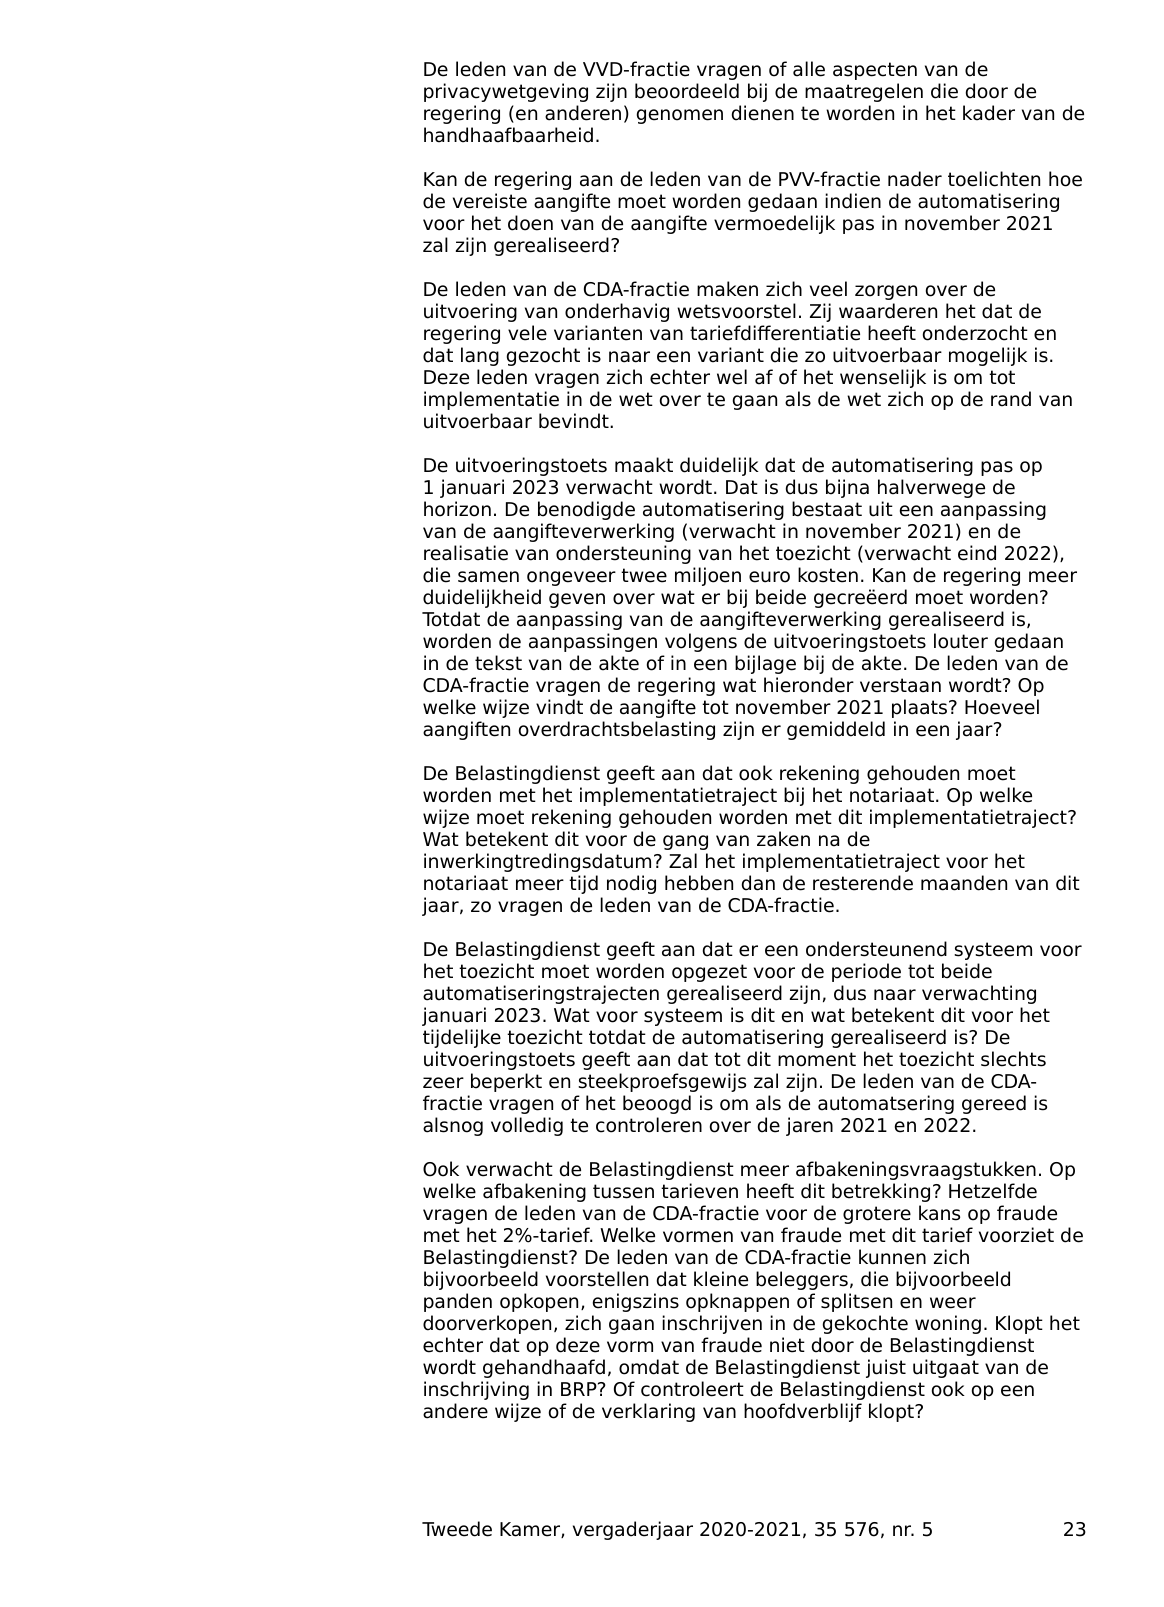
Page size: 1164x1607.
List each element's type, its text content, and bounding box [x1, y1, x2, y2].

text De uitvoeringstoets maakt duidelijk dat de automatisering pas op 1 januari 2023 verwacht wordt. Dat is dus bijna halverwege de horizon. De benodigde automatisering bestaat uit een aanpassing van de aangifteverwerking (verwacht in november 2021) en de realisatie van ondersteuning van het toezicht (verwacht eind 2022), die samen ongeveer twee miljoen euro kosten. Kan de regering meer duidelijkheid geven over wat er bij beide gecreëerd moet worden? Totdat de aanpassing van de aangifteverwerking gerealiseerd is, worden de aanpassingen volgens de uitvoeringstoets louter gedaan in de tekst van de akte of in een bijlage bij de akte. De leden van de CDA-fractie vragen de regering wat hieronder verstaan wordt? Op welke wijze vindt de aangifte tot november 2021 plaats? Hoeveel aangiften overdrachtsbelasting zijn er gemiddeld in een jaar? [422, 455, 1087, 741]
text De leden van de CDA-fractie maken zich veel zorgen over de uitvoering van onderhavig wetsvoorstel. Zij waarderen het dat de regering vele varianten van tariefdifferentiatie heeft onderzocht en dat lang gezocht is naar een variant die zo uitvoerbaar mogelijk is. Deze leden vragen zich echter wel af of het wenselijk is om tot implementatie in de wet over te gaan als de wet zich op de rand van uitvoerbaar bevindt. [422, 279, 1087, 433]
text De Belastingdienst geeft aan dat er een ondersteunend systeem voor het toezicht moet worden opgezet voor de periode tot beide automatiseringstrajecten gerealiseerd zijn, dus naar verwachting januari 2023. Wat voor systeem is dit en wat betekent dit voor het tijdelijke toezicht totdat de automatisering gerealiseerd is? De uitvoeringstoets geeft aan dat tot dit moment het toezicht slechts zeer beperkt en steekproefsgewijs zal zijn. De leden van de CDA-fractie vragen of het beoogd is om als de automatsering gereed is alsnog volledig te controleren over de jaren 2021 en 2022. [422, 939, 1087, 1137]
text De Belastingdienst geeft aan dat ook rekening gehouden moet worden met het implementatietraject bij het notariaat. Op welke wijze moet rekening gehouden worden met dit implementatietraject? Wat betekent dit voor de gang van zaken na de inwerkingtredingsdatum? Zal het implementatietraject voor het notariaat meer tijd nodig hebben dan de resterende maanden van dit jaar, zo vragen de leden van de CDA-fractie. [422, 763, 1087, 917]
text De leden van de VVD-fractie vragen of alle aspecten van de privacywetgeving zijn beoordeeld bij de maatregelen die door de regering (en anderen) genomen dienen te worden in het kader van de handhaafbaarheid. [422, 59, 1087, 147]
text Ook verwacht de Belastingdienst meer afbakeningsvraagstukken. Op welke afbakening tussen tarieven heeft dit betrekking? Hetzelfde vragen de leden van de CDA-fractie voor de grotere kans op fraude met het 2%-tarief. Welke vormen van fraude met dit tarief voorziet de Belastingdienst? De leden van de CDA-fractie kunnen zich bijvoorbeeld voorstellen dat kleine beleggers, die bijvoorbeeld panden opkopen, enigszins opknappen of splitsen en weer doorverkopen, zich gaan inschrijven in de gekochte woning. Klopt het echter dat op deze vorm van fraude niet door de Belastingdienst wordt gehandhaafd, omdat de Belastingdienst juist uitgaat van de inschrijving in BRP? Of controleert de Belastingdienst ook op een andere wijze of de verklaring van hoofdverblijf klopt? [422, 1159, 1087, 1423]
text Kan de regering aan de leden van de PVV-fractie nader toelichten hoe de vereiste aangifte moet worden gedaan indien de automatisering voor het doen van de aangifte vermoedelijk pas in november 2021 zal zijn gerealiseerd? [422, 169, 1087, 257]
